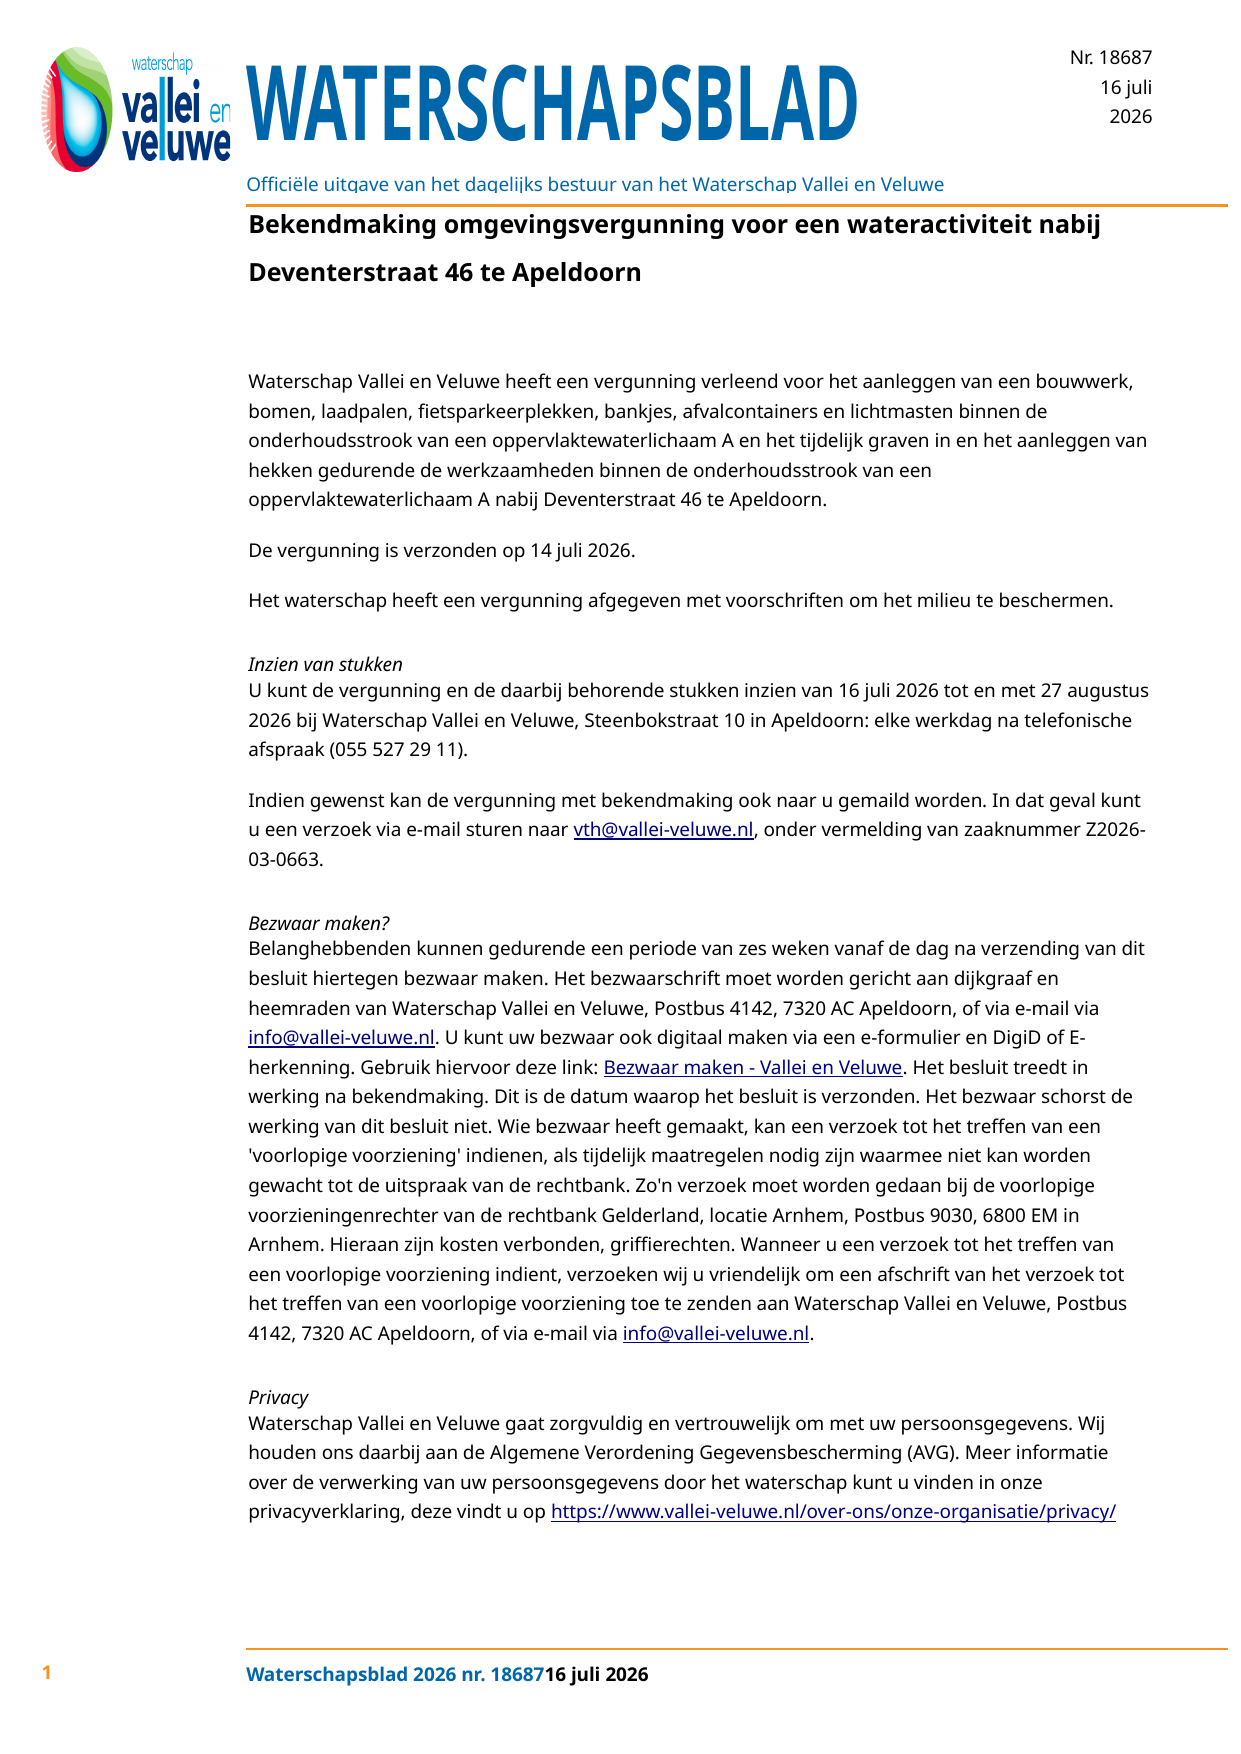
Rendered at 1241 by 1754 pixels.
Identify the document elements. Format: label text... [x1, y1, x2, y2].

text Privacy [248, 1384, 1152, 1410]
text Belanghebbenden kunnen gedurende een periode van zes weken vanaf de dag na verzending van dit besluit hiertegen bezwaar maken. Het bezwaarschrift moet worden gericht aan dijkgraaf en heemraden van Waterschap Vallei en Veluwe, Postbus 4142, 7320 AC Apeldoorn, of via e-mail via info@vallei-veluwe.nl. U kunt uw bezwaar ook digitaal maken via een e-formulier en DigiD of E-herkenning. Gebruik hiervoor deze link: Bezwaar maken - Vallei en Veluwe. Het besluit treedt in werking na bekendmaking. Dit is de datum waarop het besluit is verzonden. Het bezwaar schorst de werking van dit besluit niet. Wie bezwaar heeft gemaakt, kan een verzoek tot het treffen van een 'voorlopige voorziening' indienen, als tijdelijk maatregelen nodig zijn waarmee niet kan worden gewacht tot de uitspraak van de rechtbank. Zo'n verzoek moet worden gedaan bij de voorlopige voorzieningenrechter van de rechtbank Gelderland, locatie Arnhem, Postbus 9030, 6800 EM in Arnhem. Hieraan zijn kosten verbonden, griffierechten. Wanneer u een verzoek tot het treffen van een voorlopige voorziening indient, verzoeken wij u vriendelijk om een afschrift van het verzoek tot het treffen van een voorlopige voorziening toe te zenden aan Waterschap Vallei en Veluwe, Postbus 4142, 7320 AC Apeldoorn, of via e-mail via info@vallei-veluwe.nl. [248, 936, 1152, 1346]
text Inzien van stukken [248, 651, 1152, 677]
text U kunt de vergunning en de daarbij behorende stukken inzien van 16 juli 2026 tot en met 27 augustus 2026 bij Waterschap Vallei en Veluwe, Steenbokstraat 10 in Apeldoorn: elke werkdag na telefonische afspraak (055 527 29 11). [248, 677, 1152, 762]
text Het waterschap heeft een vergunning afgegeven met voorschriften om het milieu te beschermen. [248, 587, 1152, 613]
text De vergunning is verzonden op 14 juli 2026. [248, 537, 1152, 563]
text Indien gewenst kan de vergunning met bekendmaking ook naar u gemaild worden. In dat geval kunt u een verzoek via e-mail sturen naar vth@vallei-veluwe.nl, onder vermelding van zaaknummer Z2026-03-0663. [248, 787, 1152, 872]
picture [41, 47, 231, 172]
text Bekendmaking omgevingsvergunning voor een wateractiviteit nabij Deventerstraat 46 te Apeldoorn [248, 207, 1152, 288]
text Waterschap Vallei en Veluwe gaat zorgvuldig en vertrouwelijk om met uw persoonsgegevens. Wij houden ons daarbij aan de Algemene Verordening Gegevensbescherming (AVG). Meer informatie over de verwerking van uw persoonsgegevens door het waterschap kunt u vinden in onze privacyverklaring, deze vindt u op https://www.vallei-veluwe.nl/over-ons/onze-organisatie/privacy/ [248, 1410, 1152, 1524]
text Bezwaar maken? [248, 910, 1152, 936]
text Waterschap Vallei en Veluwe heeft een vergunning verleend voor het aanleggen van een bouwwerk, bomen, laadpalen, fietsparkeerplekken, bankjes, afvalcontainers en lichtmasten binnen de onderhoudsstrook van een oppervlaktewaterlichaam A en het tijdelijk graven in en het aanleggen van hekken gedurende de werkzaamheden binnen de onderhoudsstrook van een oppervlaktewaterlichaam A nabij Deventerstraat 46 te Apeldoorn. [248, 368, 1152, 512]
